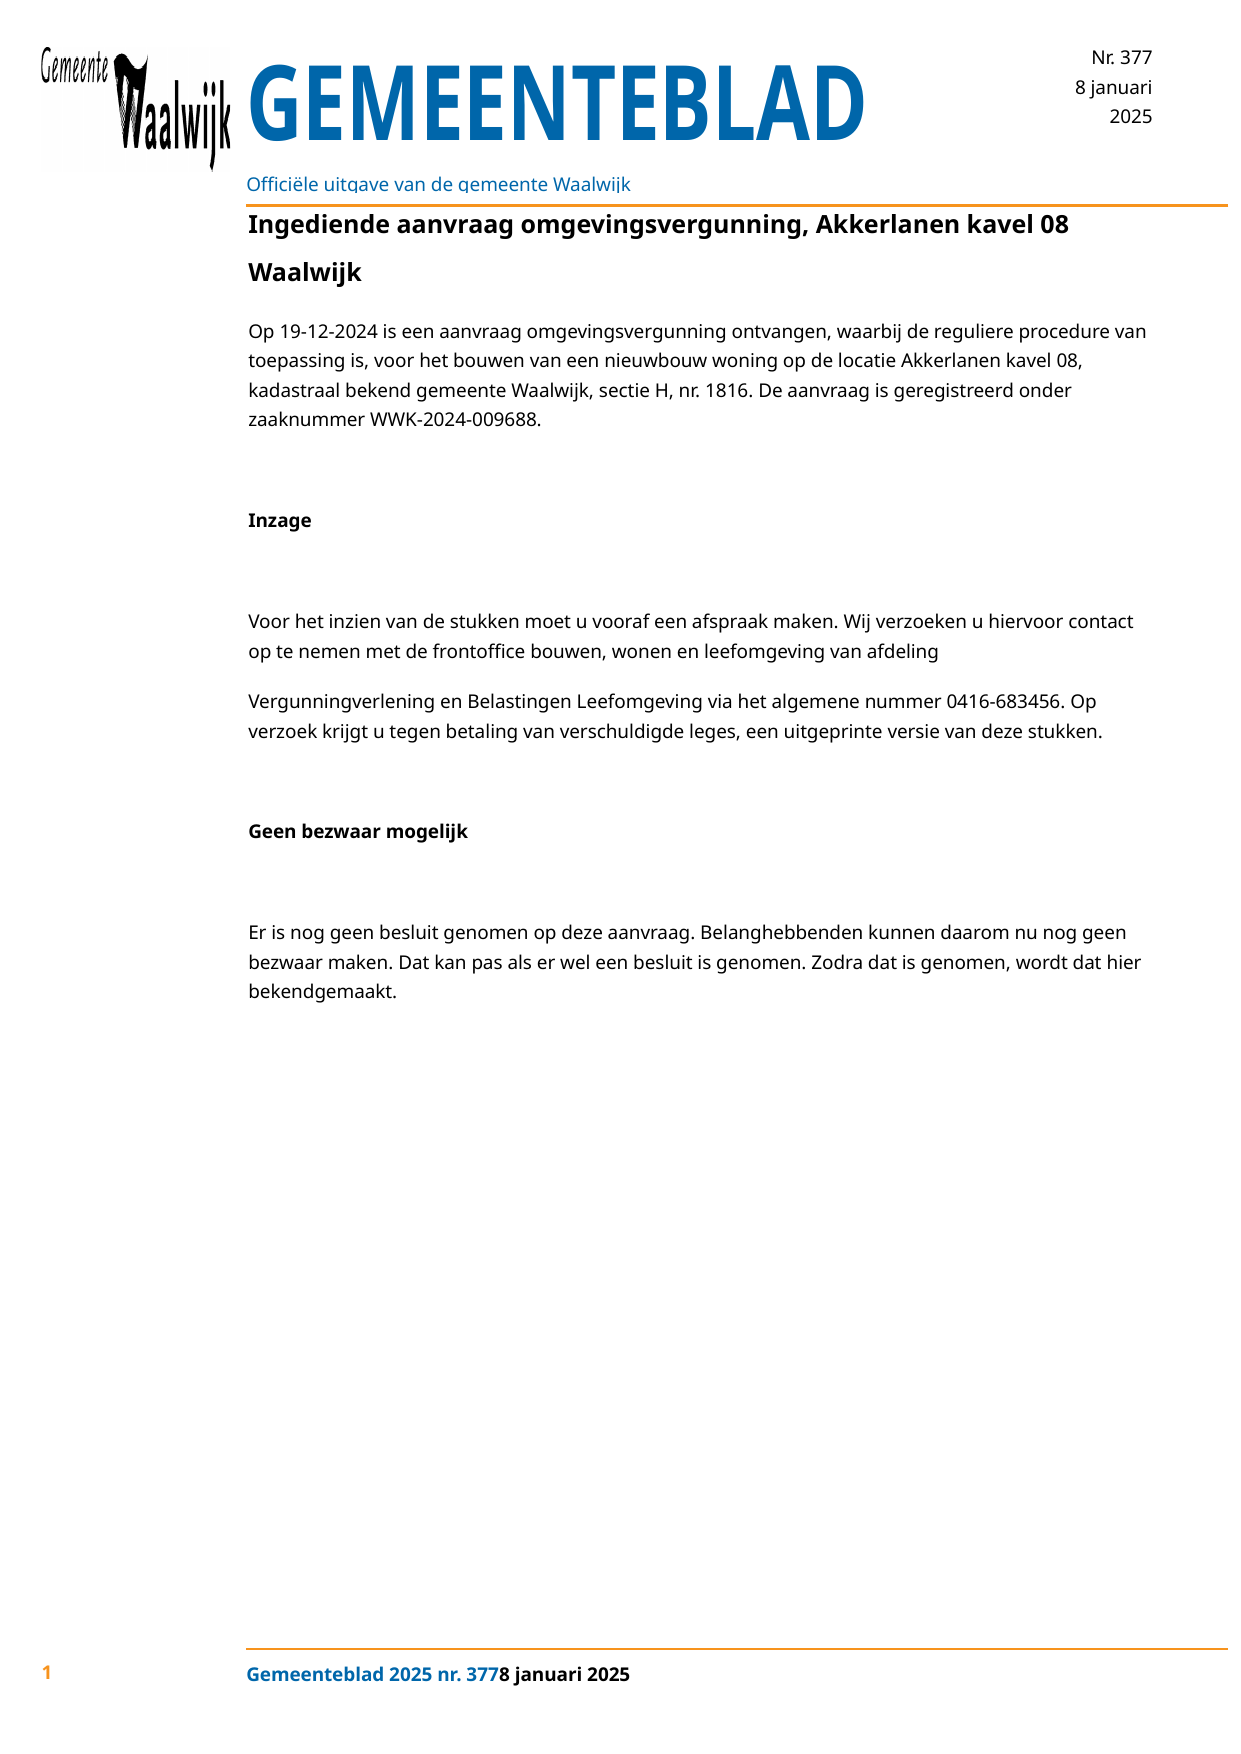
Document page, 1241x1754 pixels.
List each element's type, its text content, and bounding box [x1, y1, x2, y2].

text Ingediende aanvraag omgevingsvergunning, Akkerlanen kavel 08 Waalwijk [248, 207, 1152, 288]
text Inzage [248, 507, 1152, 533]
text Voor het inzien van de stukken moet u vooraf een afspraak maken. Wij verzoeken u hiervoor contact op te nemen met de frontoffice bouwen, wonen en leefomgeving van afdeling [248, 608, 1152, 664]
text Vergunningverlening en Belastingen Leefomgeving via het algemene nummer 0416-683456. Op verzoek krijgt u tegen betaling van verschuldigde leges, een uitgeprinte versie van deze stukken. [248, 688, 1152, 744]
picture [41, 47, 231, 172]
text Er is nog geen besluit genomen op deze aanvraag. Belanghebbenden kunnen daarom nu nog geen bezwaar maken. Dat kan pas als er wel een besluit is genomen. Zodra dat is genomen, wordt dat hier bekendgemaakt. [248, 919, 1152, 1004]
text Op 19-12-2024 is een aanvraag omgevingsvergunning ontvangen, waarbij de reguliere procedure van toepassing is, voor het bouwen van een nieuwbouw woning op de locatie Akkerlanen kavel 08, kadastraal bekend gemeente Waalwijk, sectie H, nr. 1816. De aanvraag is geregistreerd onder zaaknummer WWK-2024-009688. [248, 318, 1152, 432]
text Geen bezwaar mogelijk [248, 819, 1152, 844]
